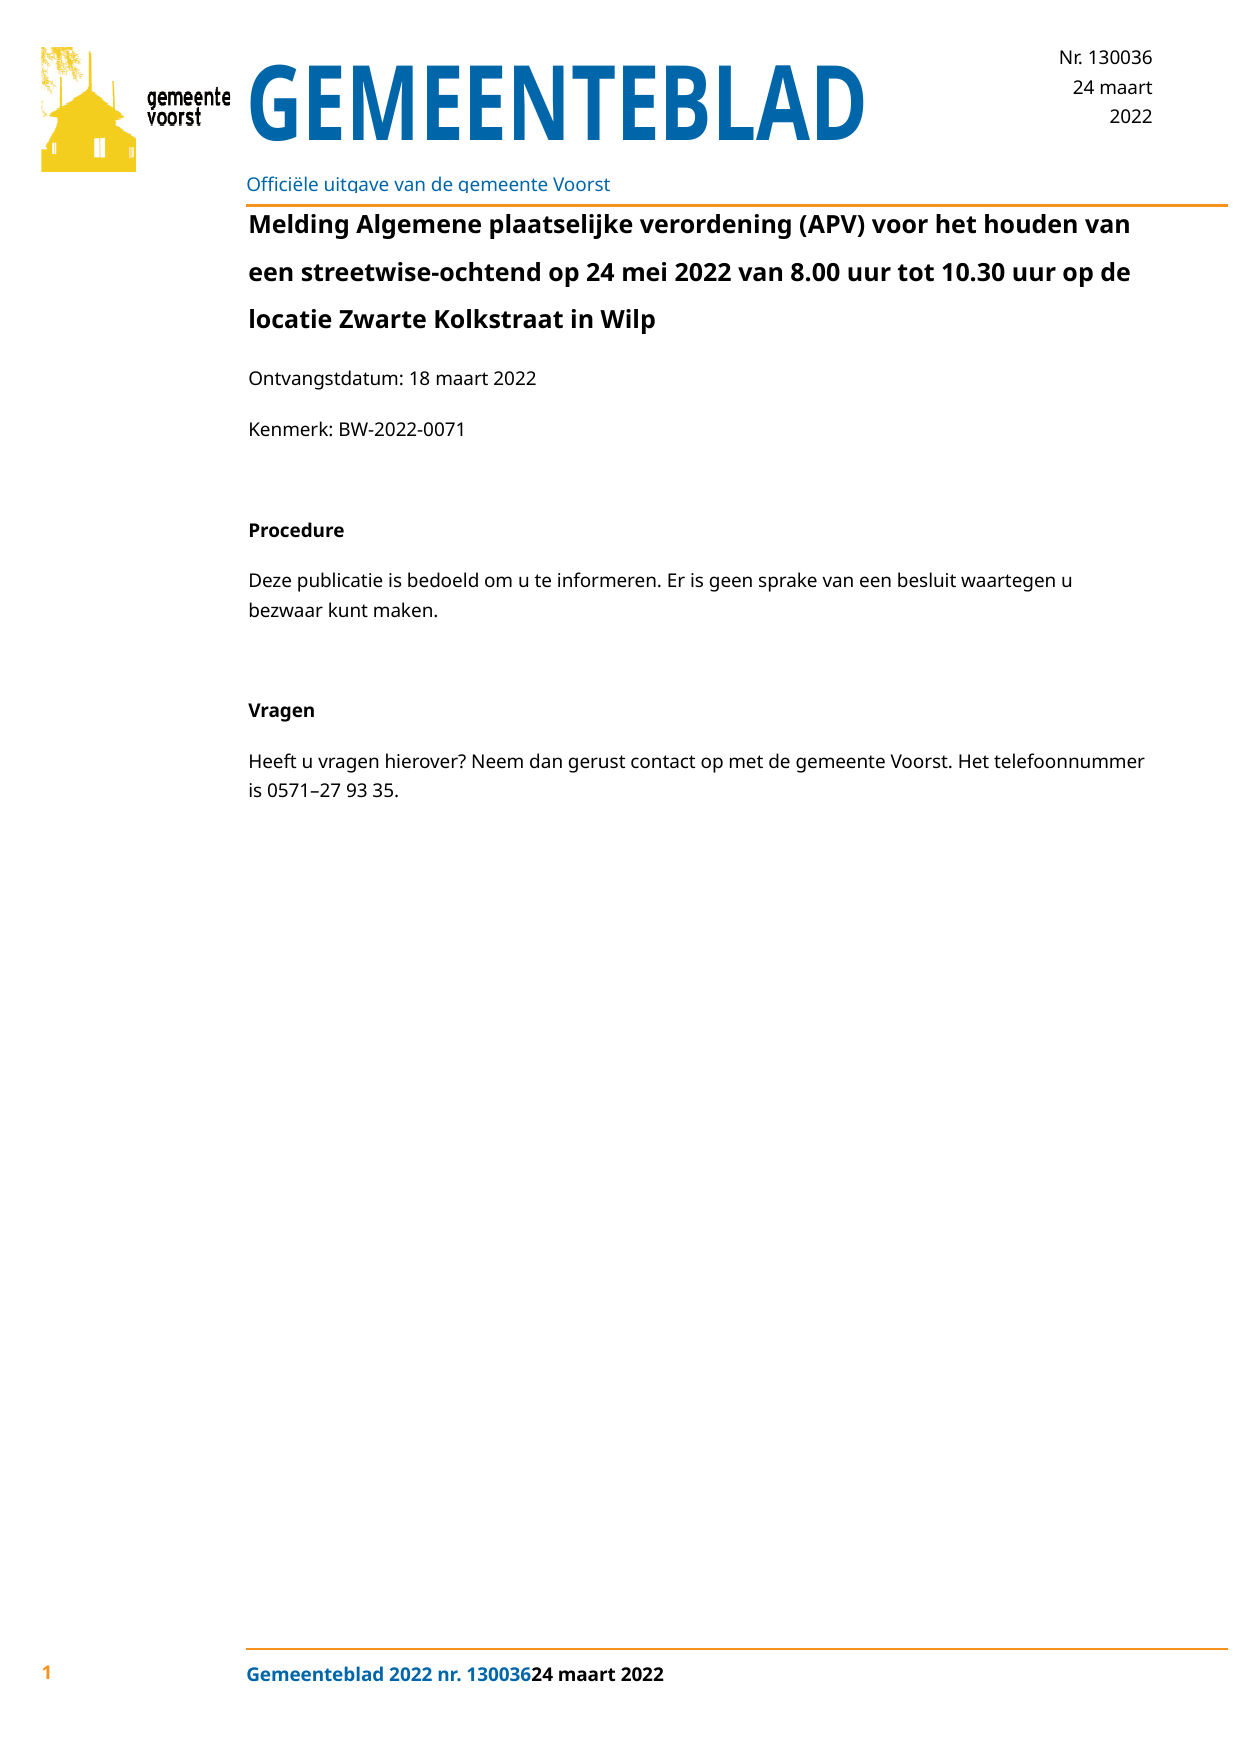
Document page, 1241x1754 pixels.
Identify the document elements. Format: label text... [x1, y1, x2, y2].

text Ontvangstdatum: 18 maart 2022 [248, 366, 1152, 391]
text Deze publicatie is bedoeld om u te informeren. Er is geen sprake van een besluit waartegen u bezwaar kunt maken. [248, 567, 1152, 622]
text Kenmerk: BW-2022-0071 [248, 416, 1152, 442]
text Vragen [248, 698, 1152, 723]
text Procedure [248, 517, 1152, 542]
text Melding Algemene plaatselijke verordening (APV) voor het houden van een streetwise-ochtend op 24 mei 2022 van 8.00 uur tot 10.30 uur op de locatie Zwarte Kolkstraat in Wilp [248, 207, 1152, 336]
text Heeft u vragen hierover? Neem dan gerust contact op met de gemeente Voorst. Het telefoonnummer is 0571–27 93 35. [248, 748, 1152, 803]
picture [41, 47, 231, 172]
